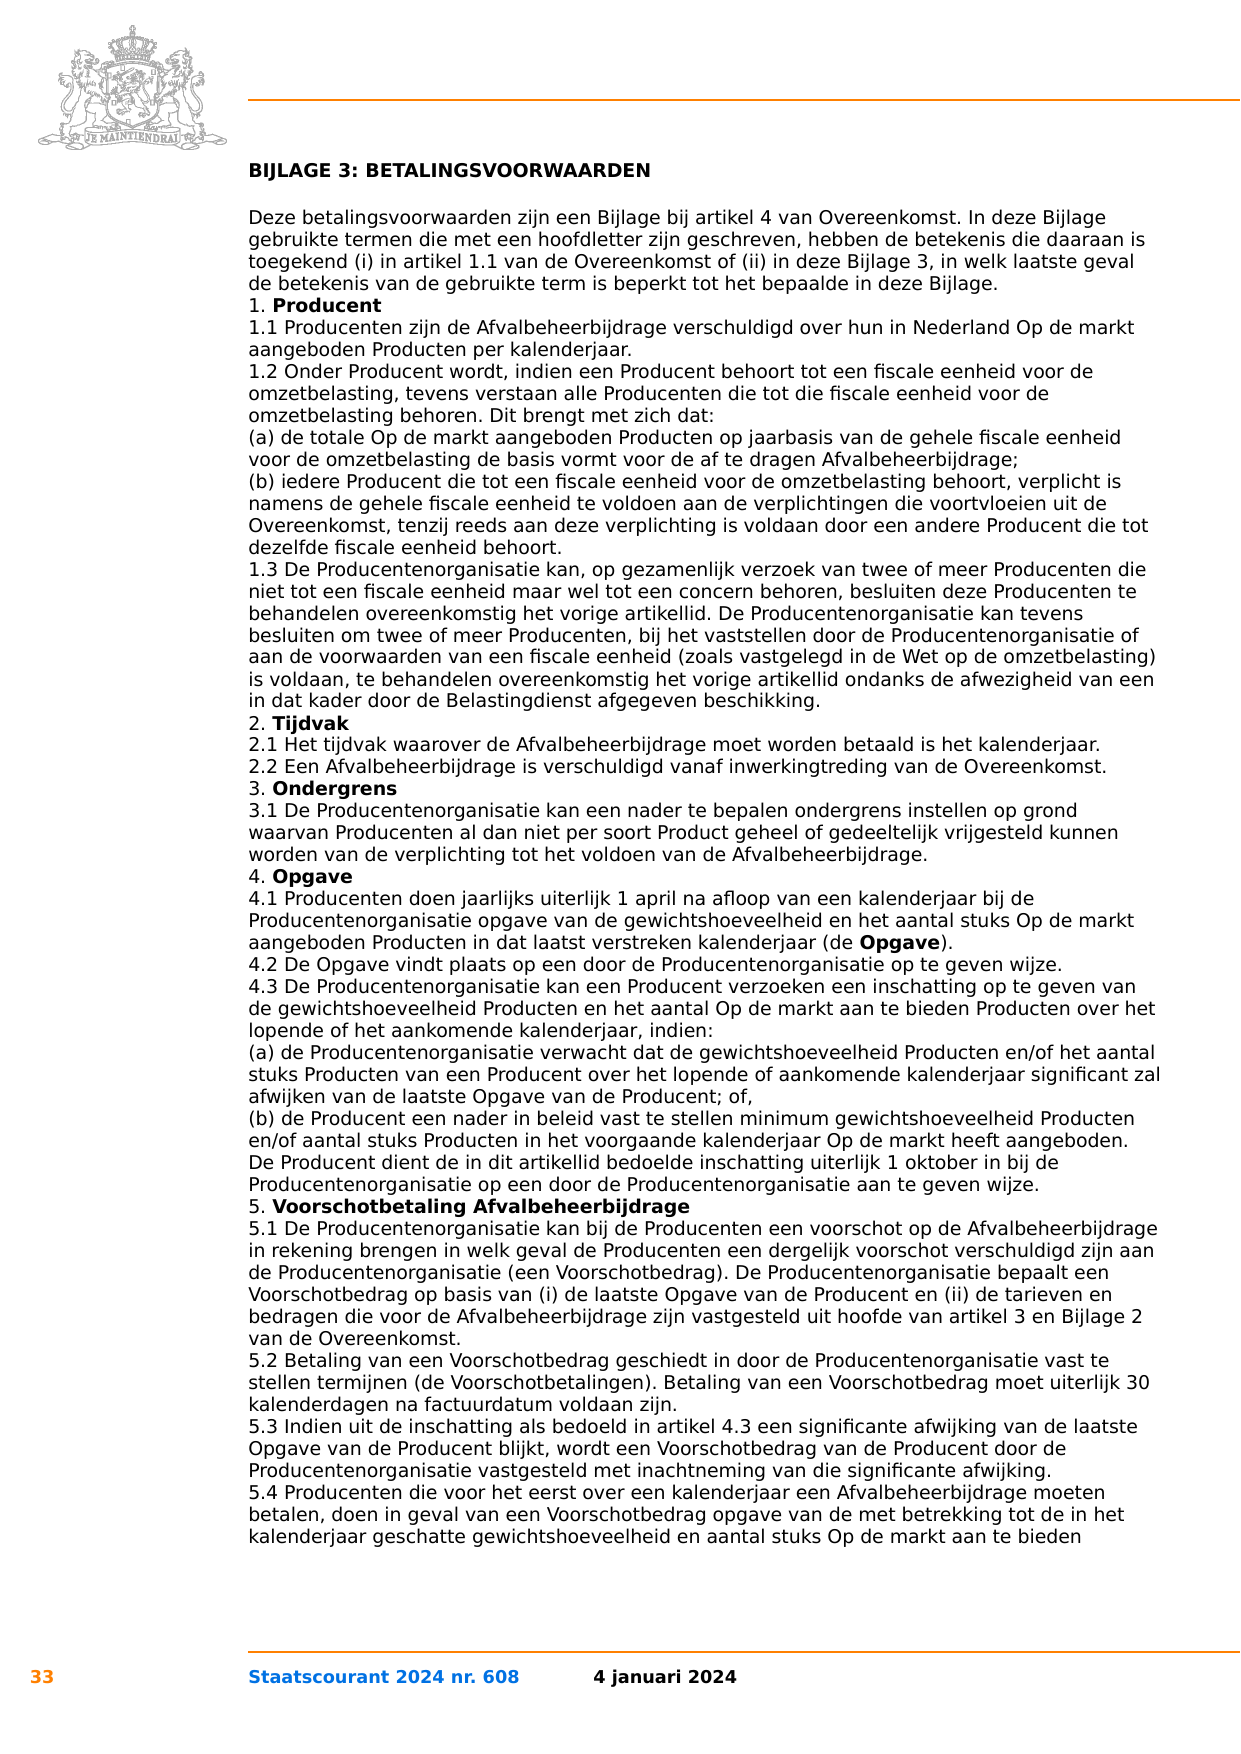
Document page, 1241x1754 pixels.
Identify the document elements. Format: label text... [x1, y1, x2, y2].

text 1.2 Onder Producent wordt, indien een Producent behoort tot een fiscale eenheid voor de omzetbelasting, tevens verstaan alle Producenten die tot die fiscale eenheid voor de omzetbelasting behoren. Dit brengt met zich dat: [248, 361, 1163, 427]
subtitle BIJLAGE 3: BETALINGSVOORWAARDEN [248, 160, 1163, 182]
text 5.3 Indien uit de inschatting als bedoeld in artikel 4.3 een significante afwijking van de laatste Opgave van de Producent blijkt, wordt een Voorschotbedrag van de Producent door de Producentenorganisatie vastgesteld met inachtneming van die significante afwijking. [248, 1416, 1163, 1482]
text Deze betalingsvoorwaarden zijn een Bijlage bij artikel 4 van Overeenkomst. In deze Bijlage gebruikte termen die met een hoofdletter zijn geschreven, hebben de betekenis die daaraan is toegekend (i) in artikel 1.1 van de Overeenkomst of (ii) in deze Bijlage 3, in welk laatste geval de betekenis van de gebruikte term is beperkt tot het bepaalde in deze Bijlage. [248, 207, 1163, 295]
text 2.1 Het tijdvak waarover de Afvalbeheerbijdrage moet worden betaald is het kalenderjaar. [248, 734, 1163, 756]
text 1. Producent [248, 295, 1163, 317]
text 4.3 De Producentenorganisatie kan een Producent verzoeken een inschatting op te geven van de gewichtshoeveelheid Producten en het aantal Op de markt aan te bieden Producten over het lopende of het aankomende kalenderjaar, indien: [248, 976, 1163, 1042]
text 2. Tijdvak [248, 712, 1163, 734]
text 4.2 De Opgave vindt plaats op een door de Producentenorganisatie op te geven wijze. [248, 954, 1163, 976]
text 1.3 De Producentenorganisatie kan, op gezamenlijk verzoek van twee of meer Producenten die niet tot een fiscale eenheid maar wel tot een concern behoren, besluiten deze Producenten te behandelen overeenkomstig het vorige artikellid. De Producentenorganisatie kan tevens besluiten om twee of meer Producenten, bij het vaststellen door de Producentenorganisatie of aan de voorwaarden van een fiscale eenheid (zoals vastgelegd in de Wet op de omzetbelasting) is voldaan, te behandelen overeenkomstig het vorige artikellid ondanks de afwezigheid van een in dat kader door de Belastingdienst afgegeven beschikking. [248, 558, 1163, 712]
picture [38, 25, 227, 150]
text (b) de Producent een nader in beleid vast te stellen minimum gewichtshoeveelheid Producten en/of aantal stuks Producten in het voorgaande kalenderjaar Op de markt heeft aangeboden. [248, 1108, 1163, 1152]
text 4.1 Producenten doen jaarlijks uiterlijk 1 april na afloop van een kalenderjaar bij de Producentenorganisatie opgave van de gewichtshoeveelheid en het aantal stuks Op de markt aangeboden Producten in dat laatst verstreken kalenderjaar (de Opgave). [248, 888, 1163, 954]
text 2.2 Een Afvalbeheerbijdrage is verschuldigd vanaf inwerkingtreding van de Overeenkomst. [248, 756, 1163, 778]
text 1.1 Producenten zijn de Afvalbeheerbijdrage verschuldigd over hun in Nederland Op de markt aangeboden Producten per kalenderjaar. [248, 317, 1163, 361]
text De Producent dient de in dit artikellid bedoelde inschatting uiterlijk 1 oktober in bij de Producentenorganisatie op een door de Producentenorganisatie aan te geven wijze. [248, 1152, 1163, 1196]
text (a) de totale Op de markt aangeboden Producten op jaarbasis van de gehele fiscale eenheid voor de omzetbelasting de basis vormt voor de af te dragen Afvalbeheerbijdrage; [248, 427, 1163, 471]
text (b) iedere Producent die tot een fiscale eenheid voor de omzetbelasting behoort, verplicht is namens de gehele fiscale eenheid te voldoen aan de verplichtingen die voortvloeien uit de Overeenkomst, tenzij reeds aan deze verplichting is voldaan door een andere Producent die tot dezelfde fiscale eenheid behoort. [248, 471, 1163, 558]
text 5. Voorschotbetaling Afvalbeheerbijdrage [248, 1196, 1163, 1218]
text 3.1 De Producentenorganisatie kan een nader te bepalen ondergrens instellen op grond waarvan Producenten al dan niet per soort Product geheel of gedeeltelijk vrijgesteld kunnen worden van de verplichting tot het voldoen van de Afvalbeheerbijdrage. [248, 800, 1163, 866]
text 4. Opgave [248, 866, 1163, 888]
text 3. Ondergrens [248, 778, 1163, 800]
text 5.1 De Producentenorganisatie kan bij de Producenten een voorschot op de Afvalbeheerbijdrage in rekening brengen in welk geval de Producenten een dergelijk voorschot verschuldigd zijn aan de Producentenorganisatie (een Voorschotbedrag). De Producentenorganisatie bepaalt een Voorschotbedrag op basis van (i) de laatste Opgave van de Producent en (ii) de tarieven en bedragen die voor de Afvalbeheerbijdrage zijn vastgesteld uit hoofde van artikel 3 en Bijlage 2 van de Overeenkomst. [248, 1218, 1163, 1350]
text 5.2 Betaling van een Voorschotbedrag geschiedt in door de Producentenorganisatie vast te stellen termijnen (de Voorschotbetalingen). Betaling van een Voorschotbedrag moet uiterlijk 30 kalenderdagen na factuurdatum voldaan zijn. [248, 1350, 1163, 1416]
text (a) de Producentenorganisatie verwacht dat de gewichtshoeveelheid Producten en/of het aantal stuks Producten van een Producent over het lopende of aankomende kalenderjaar significant zal afwijken van de laatste Opgave van de Producent; of, [248, 1042, 1163, 1108]
text 5.4 Producenten die voor het eerst over een kalenderjaar een Afvalbeheerbijdrage moeten betalen, doen in geval van een Voorschotbedrag opgave van de met betrekking tot de in het kalenderjaar geschatte gewichtshoeveelheid en aantal stuks Op de markt aan te bieden [248, 1482, 1163, 1548]
